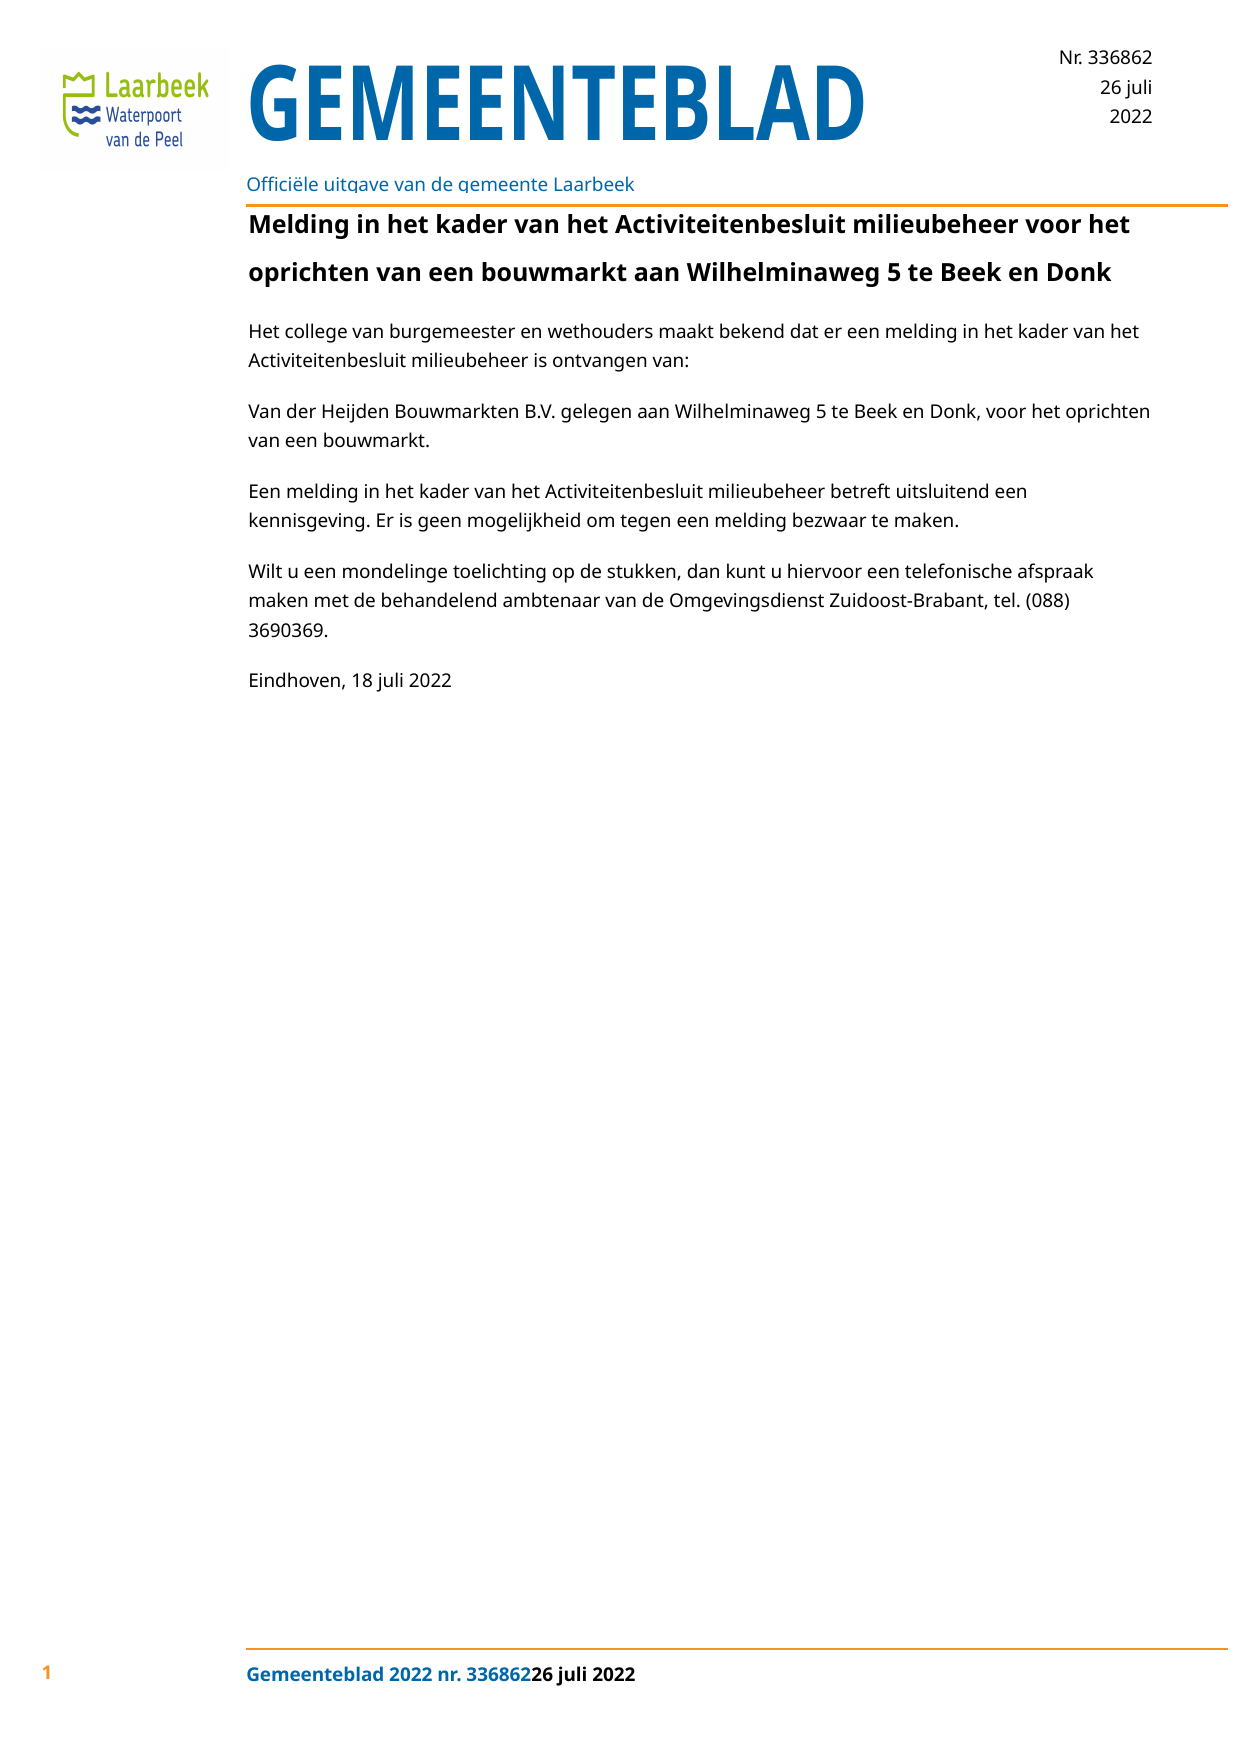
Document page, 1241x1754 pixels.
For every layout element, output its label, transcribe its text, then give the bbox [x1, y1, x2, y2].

text Van der Heijden Bouwmarkten B.V. gelegen aan Wilhelminaweg 5 te Beek en Donk, voor het oprichten van een bouwmarkt. [248, 398, 1152, 453]
text Eindhoven, 18 juli 2022 [248, 667, 1152, 693]
text Een melding in het kader van het Activiteitenbesluit milieubeheer betreft uitsluitend een kennisgeving. Er is geen mogelijkheid om tegen een melding bezwaar te maken. [248, 478, 1152, 533]
text Melding in het kader van het Activiteitenbesluit milieubeheer voor het oprichten van een bouwmarkt aan Wilhelminaweg 5 te Beek en Donk [248, 207, 1152, 288]
picture [41, 47, 231, 172]
text Wilt u een mondelinge toelichting op de stukken, dan kunt u hiervoor een telefonische afspraak maken met de behandelend ambtenaar van de Omgevingsdienst Zuidoost-Brabant, tel. (088) 3690369. [248, 558, 1152, 643]
text Het college van burgemeester en wethouders maakt bekend dat er een melding in het kader van het Activiteitenbesluit milieubeheer is ontvangen van: [248, 318, 1152, 373]
